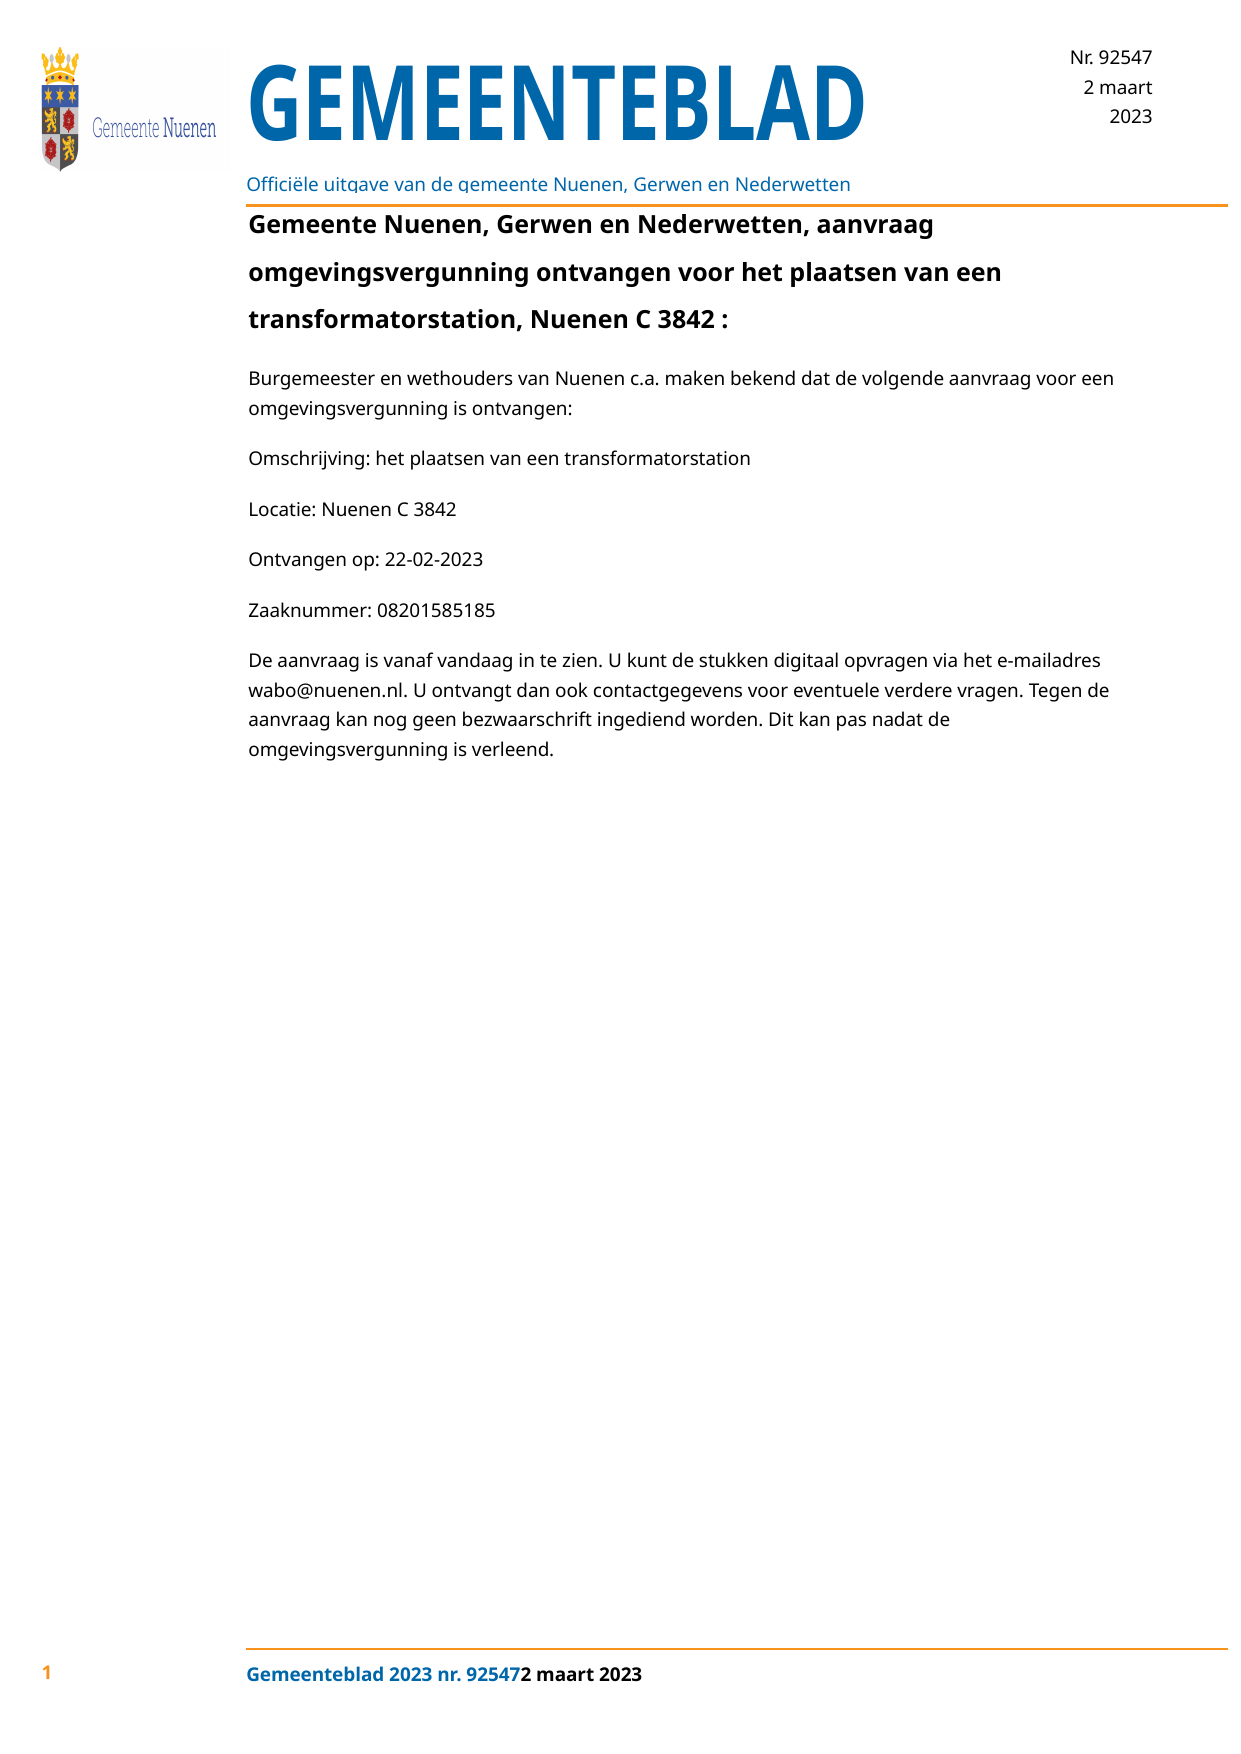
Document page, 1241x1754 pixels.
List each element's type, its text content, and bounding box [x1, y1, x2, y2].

text Omschrijving: het plaatsen van een transformatorstation [248, 446, 1152, 471]
text Zaaknummer: 08201585185 [248, 597, 1152, 622]
text Ontvangen op: 22-02-2023 [248, 546, 1152, 572]
text Locatie: Nuenen C 3842 [248, 496, 1152, 522]
picture [41, 47, 231, 172]
text Gemeente Nuenen, Gerwen en Nederwetten, aanvraag omgevingsvergunning ontvangen voor het plaatsen van een transformatorstation, Nuenen C 3842 : [248, 207, 1152, 336]
text Burgemeester en wethouders van Nuenen c.a. maken bekend dat de volgende aanvraag voor een omgevingsvergunning is ontvangen: [248, 366, 1152, 421]
text De aanvraag is vanaf vandaag in te zien. U kunt de stukken digitaal opvragen via het e-mailadres wabo@nuenen.nl. U ontvangt dan ook contactgegevens voor eventuele verdere vragen. Tegen de aanvraag kan nog geen bezwaarschrift ingediend worden. Dit kan pas nadat de omgevingsvergunning is verleend. [248, 647, 1152, 762]
